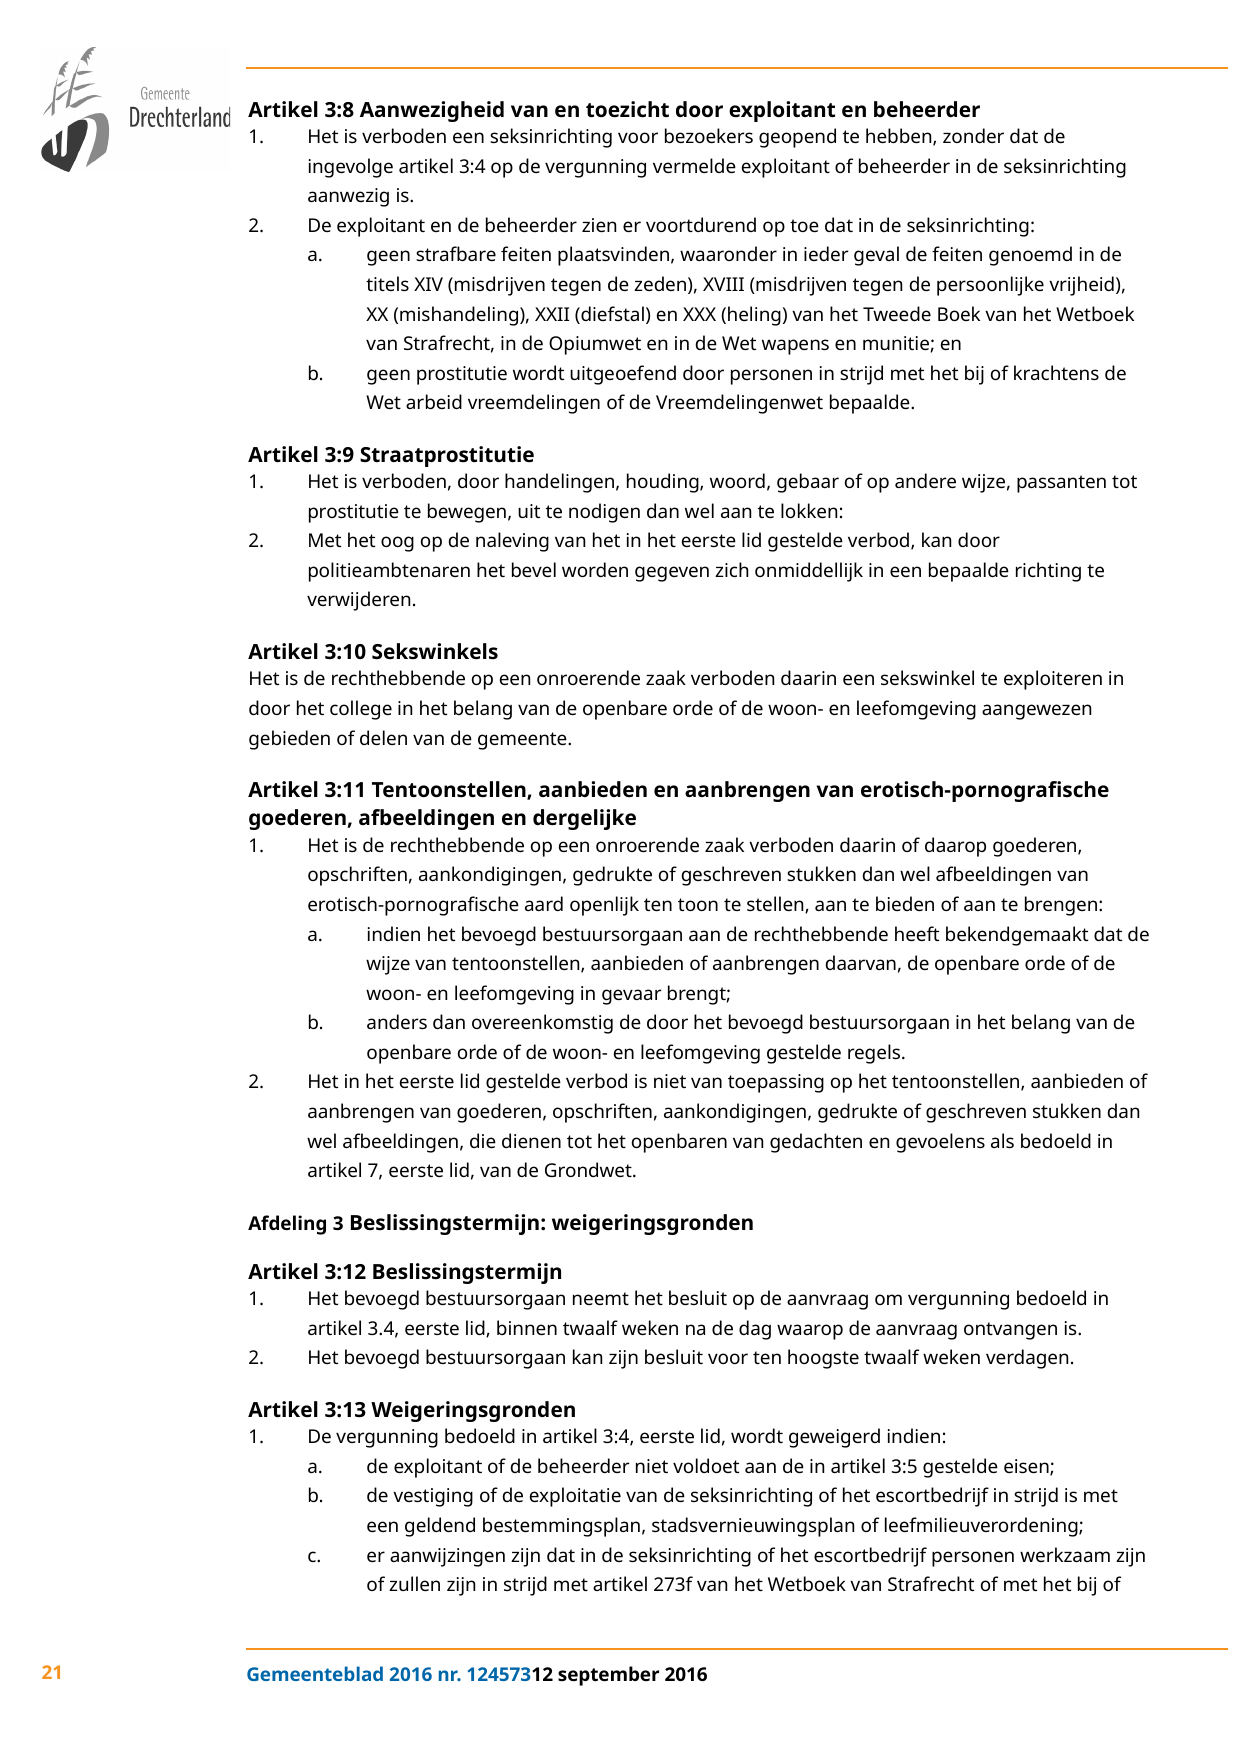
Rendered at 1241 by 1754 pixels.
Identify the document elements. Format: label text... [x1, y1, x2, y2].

picture [41, 47, 231, 172]
text Artikel 3:8 Aanwezigheid van en toezicht door exploitant en beheerder [248, 95, 1152, 123]
list geen prostitutie wordt uitgeoefend door personen in strijd met het bij of krachtens de Wet arbeid vreemdelingen of de Vreemdelingenwet bepaalde. [307, 360, 1152, 415]
text Artikel 3:11 Tentoonstellen, aanbieden en aanbrengen van erotisch-pornografische goederen, afbeeldingen en dergelijke [248, 775, 1152, 832]
list Het bevoegd bestuursorgaan neemt het besluit op de aanvraag om vergunning bedoeld in artikel 3.4, eerste lid, binnen twaalf weken na de dag waarop de aanvraag ontvangen is. [248, 1285, 1152, 1341]
text Artikel 3:10 Sekswinkels [248, 637, 1152, 666]
text Artikel 3:12 Beslissingstermijn [248, 1257, 1152, 1285]
text Artikel 3:13 Weigeringsgronden [248, 1395, 1152, 1423]
list de exploitant of de beheerder niet voldoet aan de in artikel 3:5 gestelde eisen; [307, 1453, 1152, 1479]
list de vestiging of de exploitatie van de seksinrichting of het escortbedrijf in strijd is met een geldend bestemmingsplan, stadsvernieuwingsplan of leefmilieuverordening; [307, 1483, 1152, 1538]
list De exploitant en de beheerder zien er voortdurend op toe dat in de seksinrichting: [248, 212, 1152, 238]
list geen strafbare feiten plaatsvinden, waaronder in ieder geval de feiten genoemd in de titels XIV (misdrijven tegen de zeden), XVIII (misdrijven tegen de persoonlijke vrijheid), XX (mishandeling), XXII (diefstal) en XXX (heling) van het Tweede Boek van het Wetboek van Strafrecht, in de Opiumwet en in de Wet wapens en munitie; en [307, 242, 1152, 356]
text Artikel 3:9 Straatprostitutie [248, 440, 1152, 468]
list anders dan overeenkomstig de door het bevoegd bestuursorgaan in het belang van de openbare orde of de woon- en leefomgeving gestelde regels. [307, 1009, 1152, 1065]
list Het is verboden een seksinrichting voor bezoekers geopend te hebben, zonder dat de ingevolge artikel 3:4 op de vergunning vermelde exploitant of beheerder in de seksinrichting aanwezig is. [248, 123, 1152, 208]
text Het is de rechthebbende op een onroerende zaak verboden daarin een sekswinkel te exploiteren in door het college in het belang van de openbare orde of de woon- en leefomgeving aangewezen gebieden of delen van de gemeente. [248, 666, 1152, 750]
list er aanwijzingen zijn dat in de seksinrichting of het escortbedrijf personen werkzaam zijn of zullen zijn in strijd met artikel 273f van het Wetboek van Strafrecht of met het bij of [307, 1542, 1152, 1597]
list Met het oog op de naleving van het in het eerste lid gestelde verbod, kan door politieambtenaren het bevel worden gegeven zich onmiddellijk in een bepaalde richting te verwijderen. [248, 527, 1152, 612]
list Het in het eerste lid gestelde verbod is niet van toepassing op het tentoonstellen, aanbieden of aanbrengen van goederen, opschriften, aankondigingen, gedrukte of geschreven stukken dan wel afbeeldingen, die dienen tot het openbaren van gedachten en gevoelens als bedoeld in artikel 7, eerste lid, van de Grondwet. [248, 1069, 1152, 1183]
text Afdeling 3 Beslissingstermijn: weigeringsgronden [248, 1208, 1152, 1236]
list Het is de rechthebbende op een onroerende zaak verboden daarin of daarop goederen, opschriften, aankondigingen, gedrukte of geschreven stukken dan wel afbeeldingen van erotisch-pornografische aard openlijk ten toon te stellen, aan te bieden of aan te brengen: [248, 832, 1152, 917]
list Het is verboden, door handelingen, houding, woord, gebaar of op andere wijze, passanten tot prostitutie te bewegen, uit te nodigen dan wel aan te lokken: [248, 468, 1152, 524]
list Het bevoegd bestuursorgaan kan zijn besluit voor ten hoogste twaalf weken verdagen. [248, 1344, 1152, 1370]
list indien het bevoegd bestuursorgaan aan de rechthebbende heeft bekendgemaakt dat de wijze van tentoonstellen, aanbieden of aanbrengen daarvan, de openbare orde of de woon- en leefomgeving in gevaar brengt; [307, 921, 1152, 1006]
list De vergunning bedoeld in artikel 3:4, eerste lid, wordt geweigerd indien: [248, 1423, 1152, 1449]
